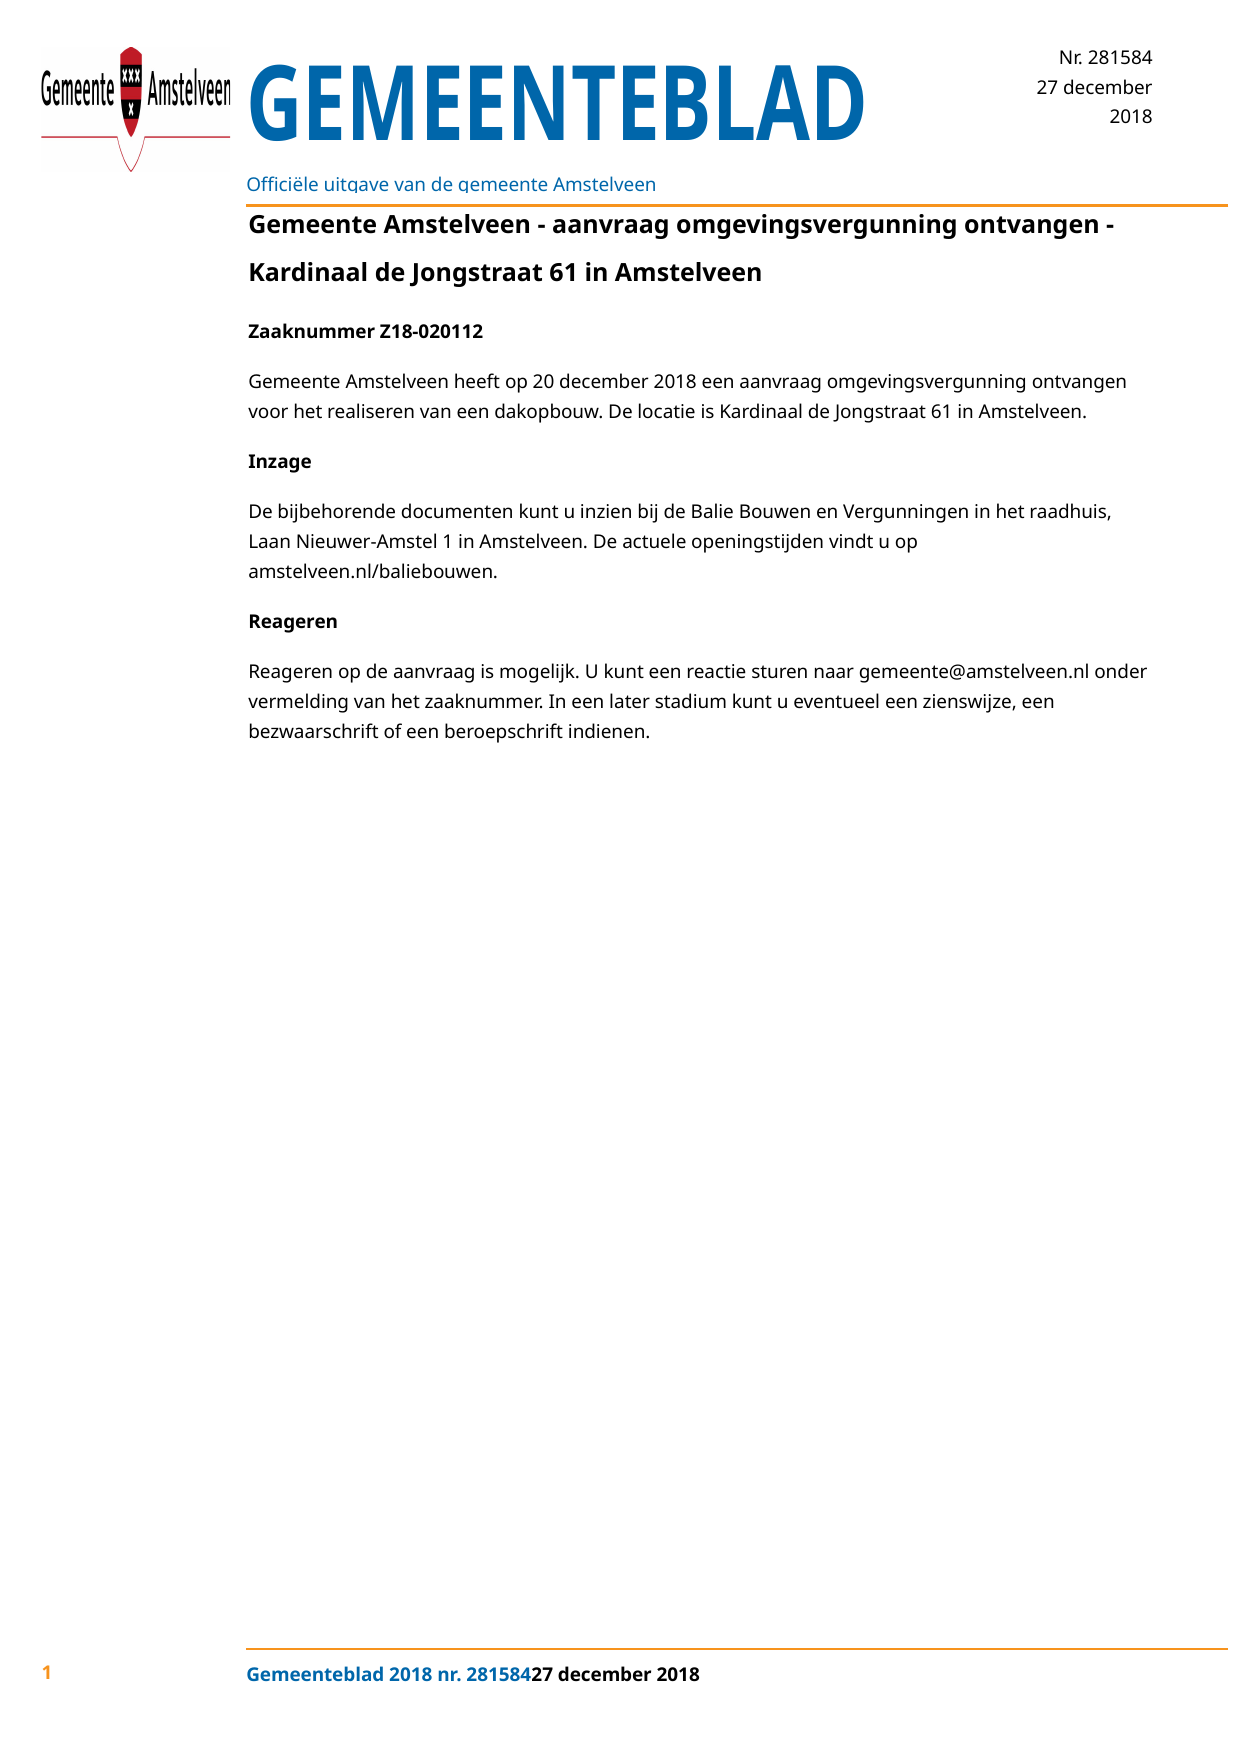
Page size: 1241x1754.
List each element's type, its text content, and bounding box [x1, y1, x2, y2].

text Gemeente Amstelveen - aanvraag omgevingsvergunning ontvangen - Kardinaal de Jongstraat 61 in Amstelveen [248, 207, 1152, 288]
text Zaaknummer Z18-020112 [248, 318, 1152, 344]
text Gemeente Amstelveen heeft op 20 december 2018 een aanvraag omgevingsvergunning ontvangen voor het realiseren van een dakopbouw. De locatie is Kardinaal de Jongstraat 61 in Amstelveen. [248, 368, 1152, 424]
text Reageren op de aanvraag is mogelijk. U kunt een reactie sturen naar gemeente@amstelveen.nl onder vermelding van het zaaknummer. In een later stadium kunt u eventueel een zienswijze, een bezwaarschrift of een beroepschrift indienen. [248, 659, 1152, 744]
text De bijbehorende documenten kunt u inzien bij de Balie Bouwen en Vergunningen in het raadhuis, Laan Nieuwer-Amstel 1 in Amstelveen. De actuele openingstijden vindt u op amstelveen.nl/baliebouwen. [248, 499, 1152, 584]
picture [41, 47, 231, 172]
text Reageren [248, 608, 1152, 634]
text Inzage [248, 448, 1152, 474]
